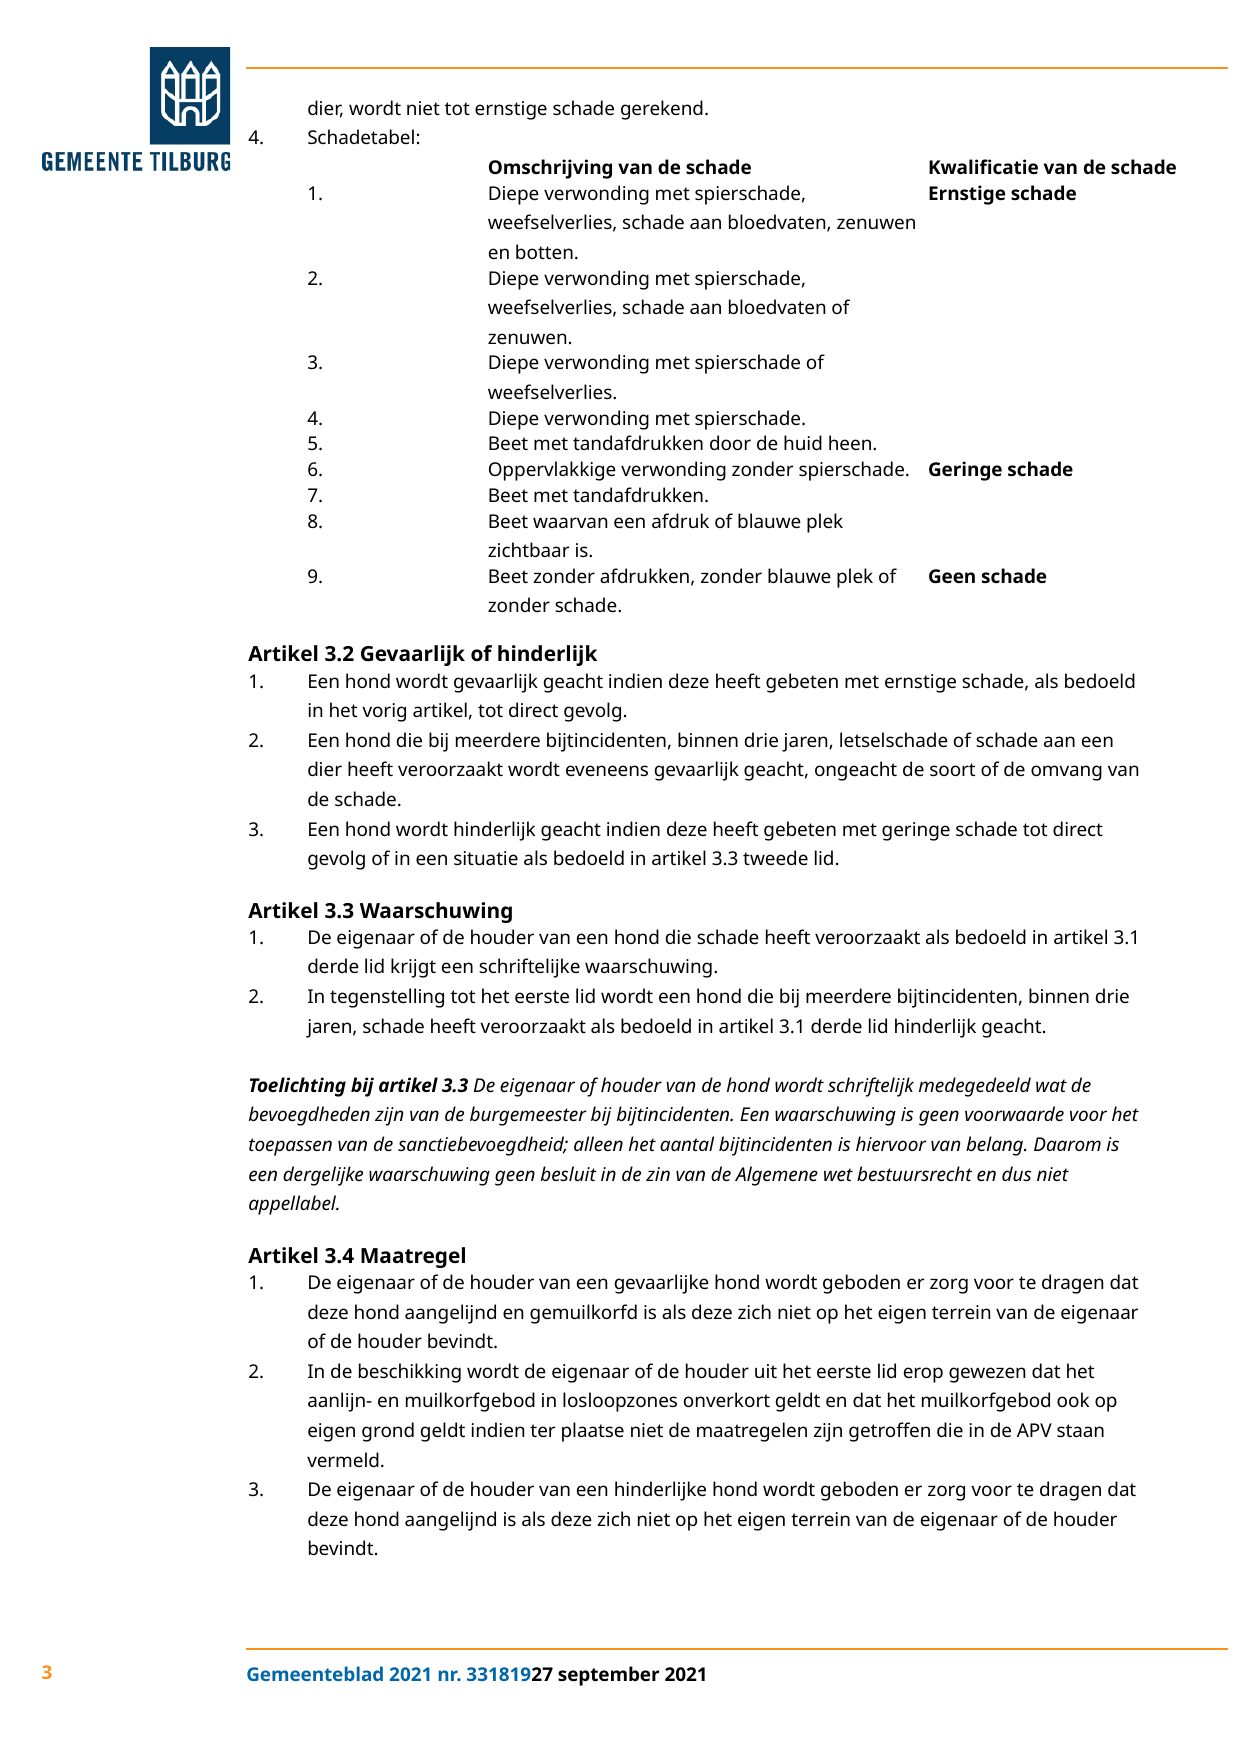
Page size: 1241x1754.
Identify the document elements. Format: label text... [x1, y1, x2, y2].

table_header Kwalificatie van de schade [928, 154, 1211, 180]
table_cell 8. [307, 508, 488, 563]
list Een hond die bij meerdere bijtincidenten, binnen drie jaren, letselschade of schade aan een dier heeft veroorzaakt wordt eveneens gevaarlijk geacht, ongeacht de soort of de omvang van de schade. [248, 727, 1152, 812]
table_header Omschrijving van de schade [488, 154, 928, 180]
table_cell 9. [307, 563, 488, 618]
text Artikel 3.4 Maatregel [248, 1241, 1152, 1269]
table_cell 4. [307, 405, 488, 431]
table_cell Diepe verwonding met spierschade, weefselverlies, schade aan bloedvaten, zenuwen en botten. [488, 180, 928, 265]
text Toelichting bij artikel 3.3 De eigenaar of houder van de hond wordt schriftelijk medegedeeld wat de bevoegdheden zijn van de burgemeester bij bijtincidenten. Een waarschuwing is geen voorwaarde voor het toepassen van de sanctiebevoegdheid; alleen het aantal bijtincidenten is hiervoor van belang. Daarom is een dergelijke waarschuwing geen besluit in de zin van de Algemene wet bestuursrecht en dus niet appellabel. [248, 1072, 1152, 1216]
table_cell Oppervlakkige verwonding zonder spierschade. [488, 456, 928, 482]
table_cell Beet zonder afdrukken, zonder blauwe plek of zonder schade. [488, 563, 928, 618]
table_cell Diepe verwonding met spierschade. [488, 405, 928, 431]
list Schadetabel: [248, 124, 1152, 150]
table_cell Geringe schade [928, 456, 1211, 563]
list De eigenaar of de houder van een gevaarlijke hond wordt geboden er zorg voor te dragen dat deze hond aangelijnd en gemuilkorfd is als deze zich niet op het eigen terrein van de eigenaar of de houder bevindt. [248, 1269, 1152, 1354]
list In de beschikking wordt de eigenaar of de houder uit het eerste lid erop gewezen dat het aanlijn- en muilkorfgebod in losloopzones onverkort geldt en dat het muilkorfgebod ook op eigen grond geldt indien ter plaatse niet de maatregelen zijn getroffen die in de APV staan vermeld. [248, 1358, 1152, 1472]
table_cell Beet met tandafdrukken. [488, 482, 928, 508]
table_cell 6. [307, 456, 488, 482]
list In tegenstelling tot het eerste lid wordt een hond die bij meerdere bijtincidenten, binnen drie jaren, schade heeft veroorzaakt als bedoeld in artikel 3.1 derde lid hinderlijk geacht. [248, 983, 1152, 1039]
table_cell Ernstige schade [928, 180, 1211, 456]
text Artikel 3.2 Gevaarlijk of hinderlijk [248, 639, 1152, 668]
table_cell 1. [307, 180, 488, 265]
table_cell 3. [307, 350, 488, 405]
list De eigenaar of de houder van een hond die schade heeft veroorzaakt als bedoeld in artikel 3.1 derde lid krijgt een schriftelijke waarschuwing. [248, 924, 1152, 979]
table_cell Geen schade [928, 563, 1211, 618]
list Een hond wordt gevaarlijk geacht indien deze heeft gebeten met ernstige schade, als bedoeld in het vorig artikel, tot direct gevolg. [248, 668, 1152, 723]
table_cell Diepe verwonding met spierschade, weefselverlies, schade aan bloedvaten of zenuwen. [488, 265, 928, 349]
list De eigenaar of de houder van een hinderlijke hond wordt geboden er zorg voor te dragen dat deze hond aangelijnd is als deze zich niet op het eigen terrein van de eigenaar of de houder bevindt. [248, 1476, 1152, 1561]
table_header [307, 154, 488, 180]
list dier, wordt niet tot ernstige schade gerekend. [248, 95, 1152, 121]
table_cell Beet waarvan een afdruk of blauwe plek zichtbaar is. [488, 508, 928, 563]
table_cell 5. [307, 431, 488, 456]
table_cell Beet met tandafdrukken door de huid heen. [488, 431, 928, 456]
picture [41, 47, 231, 172]
table_cell 2. [307, 265, 488, 349]
text Artikel 3.3 Waarschuwing [248, 896, 1152, 924]
list Een hond wordt hinderlijk geacht indien deze heeft gebeten met geringe schade tot direct gevolg of in een situatie als bedoeld in artikel 3.3 tweede lid. [248, 816, 1152, 871]
table_cell Diepe verwonding met spierschade of weefselverlies. [488, 350, 928, 405]
table_cell 7. [307, 482, 488, 508]
